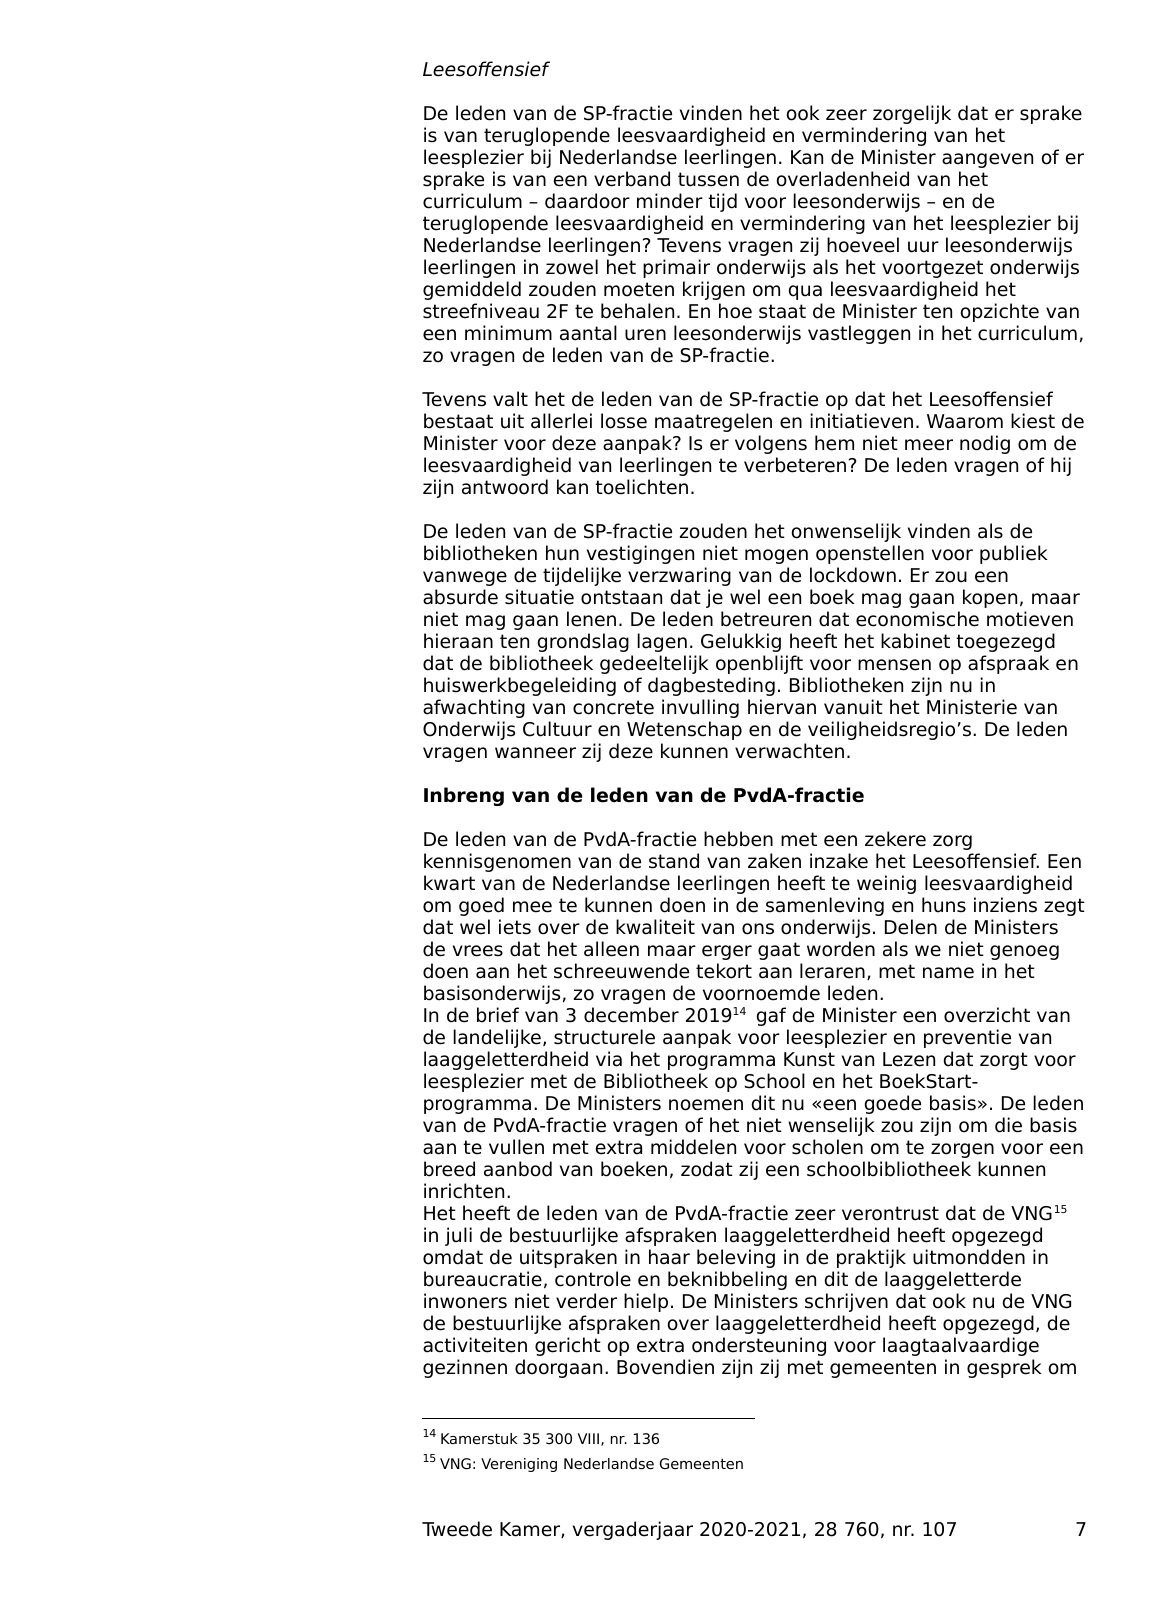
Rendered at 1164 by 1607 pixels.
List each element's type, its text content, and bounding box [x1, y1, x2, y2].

text In de brief van 3 december 2019 gaf de Minister een overzicht van de landelijke, structurele aanpak voor leesplezier en preventie van laaggeletterdheid via het programma Kunst van Lezen dat zorgt voor leesplezier met de Bibliotheek op School en het BoekStart-programma. De Ministers noemen dit nu «een goede basis». De leden van de PvdA-fractie vragen of het niet wenselijk zou zijn om die basis aan te vullen met extra middelen voor scholen om te zorgen voor een breed aanbod van boeken, zodat zij een schoolbibliotheek kunnen inrichten. [422, 1005, 1087, 1203]
subtitle Leesoffensief [422, 59, 1087, 81]
text De leden van de PvdA-fractie hebben met een zekere zorg kennisgenomen van de stand van zaken inzake het Leesoffensief. Een kwart van de Nederlandse leerlingen heeft te weinig leesvaardigheid om goed mee te kunnen doen in de samenleving en huns inziens zegt dat wel iets over de kwaliteit van ons onderwijs. Delen de Ministers de vrees dat het alleen maar erger gaat worden als we niet genoeg doen aan het schreeuwende tekort aan leraren, met name in het basisonderwijs, zo vragen de voornoemde leden. [422, 829, 1087, 1005]
text VNG: Vereniging Nederlandse Gemeenten [422, 1452, 1087, 1474]
text Tevens valt het de leden van de SP-fractie op dat het Leesoffensief bestaat uit allerlei losse maatregelen en initiatieven. Waarom kiest de Minister voor deze aanpak? Is er volgens hem niet meer nodig om de leesvaardigheid van leerlingen te verbeteren? De leden vragen of hij zijn antwoord kan toelichten. [422, 389, 1087, 499]
text Kamerstuk 35 300 VIII, nr. 136 [422, 1427, 1087, 1449]
subtitle Inbreng van de leden van de PvdA-fractie [422, 785, 1087, 807]
text Het heeft de leden van de PvdA-fractie zeer verontrust dat de VNG in juli de bestuurlijke afspraken laaggeletterdheid heeft opgezegd omdat de uitspraken in haar beleving in de praktijk uitmondden in bureaucratie, controle en beknibbeling en dit de laaggeletterde inwoners niet verder hielp. De Ministers schrijven dat ook nu de VNG de bestuurlijke afspraken over laaggeletterdheid heeft opgezegd, de activiteiten gericht op extra ondersteuning voor laagtaalvaardige gezinnen doorgaan. Bovendien zijn zij met gemeenten in gesprek om [422, 1203, 1087, 1379]
text De leden van de SP-fractie zouden het onwenselijk vinden als de bibliotheken hun vestigingen niet mogen openstellen voor publiek vanwege de tijdelijke verzwaring van de lockdown. Er zou een absurde situatie ontstaan dat je wel een boek mag gaan kopen, maar niet mag gaan lenen. De leden betreuren dat economische motieven hieraan ten grondslag lagen. Gelukkig heeft het kabinet toegezegd dat de bibliotheek gedeeltelijk openblijft voor mensen op afspraak en huiswerkbegeleiding of dagbesteding. Bibliotheken zijn nu in afwachting van concrete invulling hiervan vanuit het Ministerie van Onderwijs Cultuur en Wetenschap en de veiligheidsregio’s. De leden vragen wanneer zij deze kunnen verwachten. [422, 521, 1087, 763]
text De leden van de SP-fractie vinden het ook zeer zorgelijk dat er sprake is van teruglopende leesvaardigheid en vermindering van het leesplezier bij Nederlandse leerlingen. Kan de Minister aangeven of er sprake is van een verband tussen de overladenheid van het curriculum – daardoor minder tijd voor leesonderwijs – en de teruglopende leesvaardigheid en vermindering van het leesplezier bij Nederlandse leerlingen? Tevens vragen zij hoeveel uur leesonderwijs leerlingen in zowel het primair onderwijs als het voortgezet onderwijs gemiddeld zouden moeten krijgen om qua leesvaardigheid het streefniveau 2F te behalen. En hoe staat de Minister ten opzichte van een minimum aantal uren leesonderwijs vastleggen in het curriculum, zo vragen de leden van de SP-fractie. [422, 103, 1087, 367]
